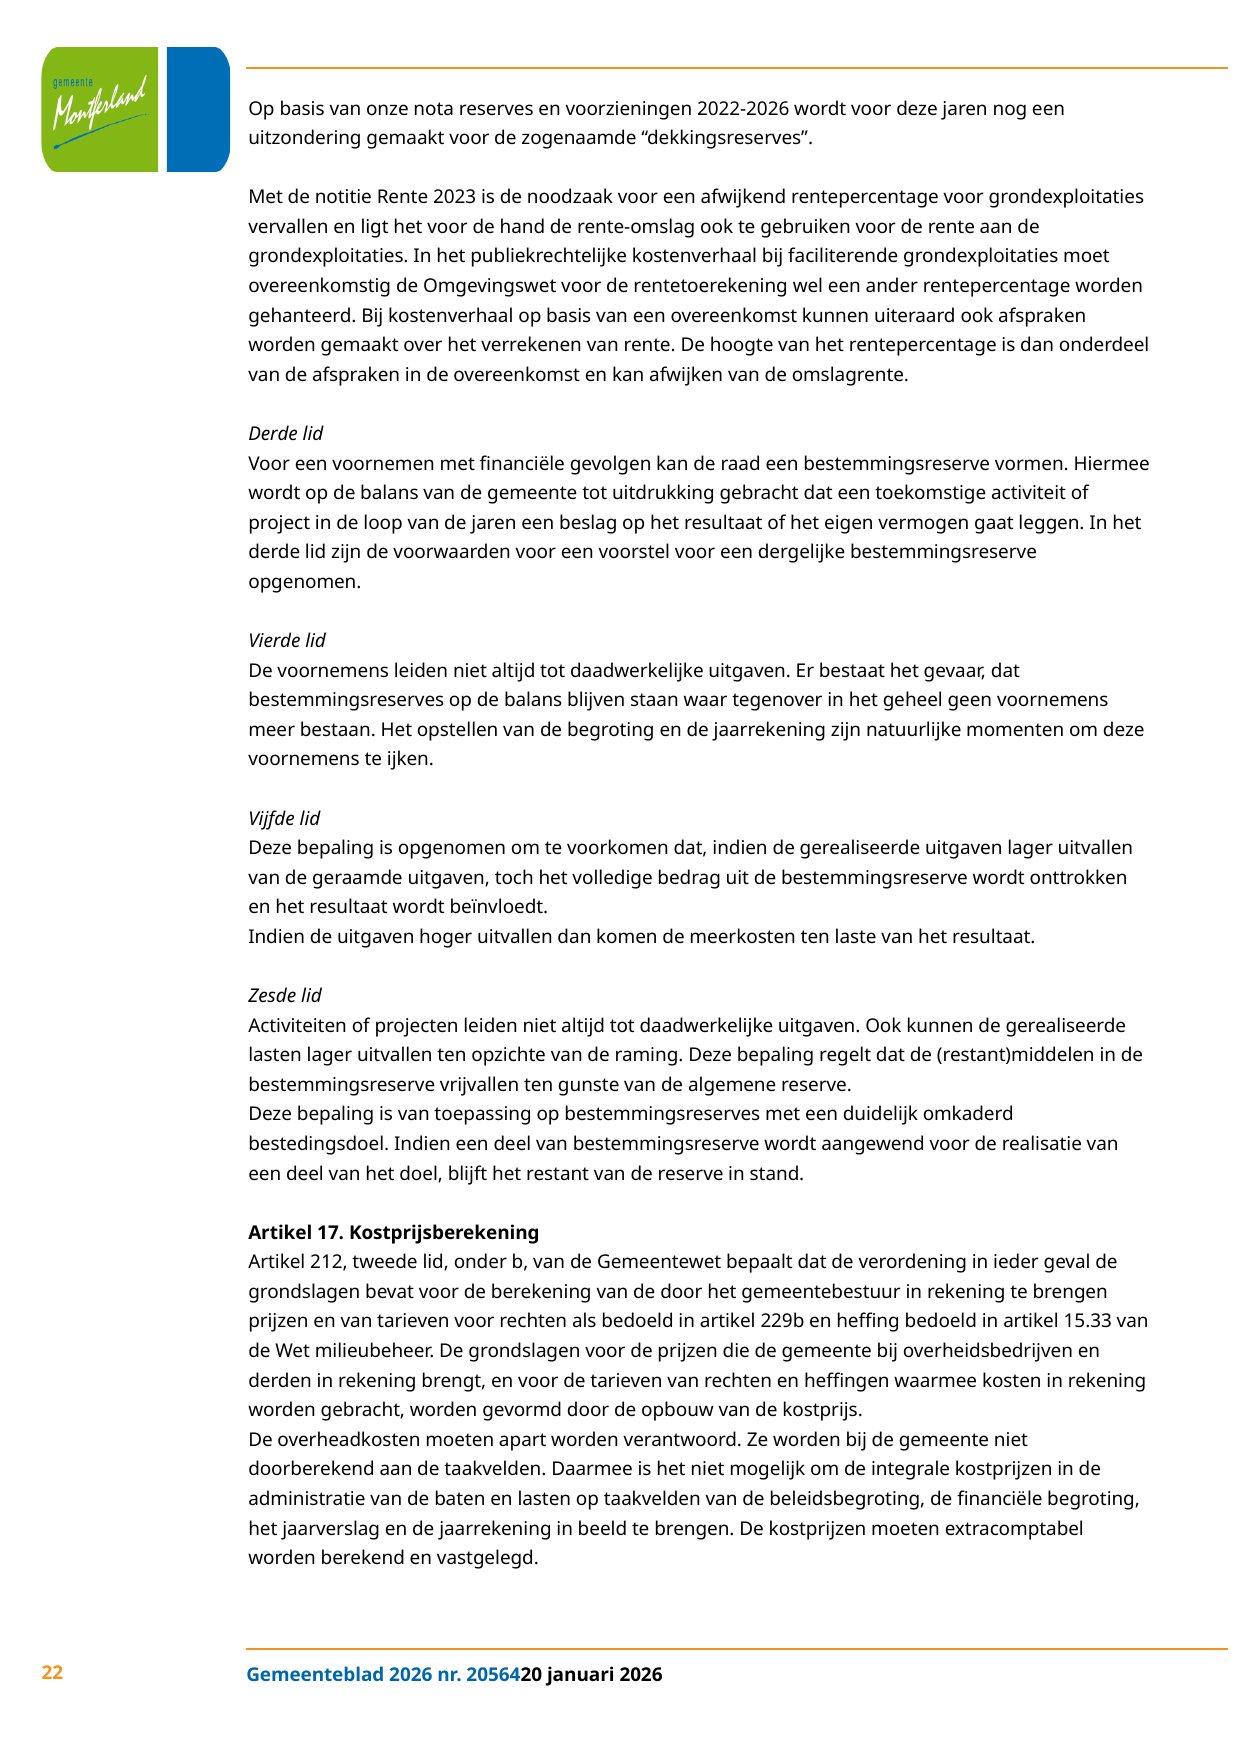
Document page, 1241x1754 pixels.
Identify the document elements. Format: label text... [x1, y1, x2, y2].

text Zesde lid [248, 982, 1152, 1008]
text Vijfde lid [248, 805, 1152, 831]
text Derde lid [248, 420, 1152, 446]
text Deze bepaling is opgenomen om te voorkomen dat, indien de gerealiseerde uitgaven lager uitvallen van de geraamde uitgaven, toch het volledige bedrag uit de bestemmingsreserve wordt onttrokken en het resultaat wordt beïnvloedt. [248, 834, 1152, 919]
text Artikel 212, tweede lid, onder b, van de Gemeentewet bepaalt dat de verordening in ieder geval de grondslagen bevat voor de berekening van de door het gemeentebestuur in rekening te brengen prijzen en van tarieven voor rechten als bedoeld in artikel 229b en heffing bedoeld in artikel 15.33 van de Wet milieubeheer. De grondslagen voor de prijzen die de gemeente bij overheidsbedrijven en derden in rekening brengt, en voor de tarieven van rechten en heffingen waarmee kosten in rekening worden gebracht, worden gevormd door de opbouw van de kostprijs. [248, 1248, 1152, 1422]
text Met de notitie Rente 2023 is de noodzaak voor een afwijkend rentepercentage voor grondexploitaties vervallen en ligt het voor de hand de rente-omslag ook te gebruiken voor de rente aan de grondexploitaties. In het publiekrechtelijke kostenverhaal bij faciliterende grondexploitaties moet overeenkomstig de Omgevingswet voor de rentetoerekening wel een ander rentepercentage worden gehanteerd. Bij kostenverhaal op basis van een overeenkomst kunnen uiteraard ook afspraken worden gemaakt over het verrekenen van rente. De hoogte van het rentepercentage is dan onderdeel van de afspraken in de overeenkomst en kan afwijken van de omslagrente. [248, 183, 1152, 387]
text De voornemens leiden niet altijd tot daadwerkelijke uitgaven. Er bestaat het gevaar, dat bestemmingsreserves op de balans blijven staan waar tegenover in het geheel geen voornemens meer bestaan. Het opstellen van de begroting en de jaarrekening zijn natuurlijke momenten om deze voornemens te ijken. [248, 657, 1152, 771]
text Artikel 17. Kostprijsberekening [248, 1219, 1152, 1245]
text De overheadkosten moeten apart worden verantwoord. Ze worden bij de gemeente niet doorberekend aan de taakvelden. Daarmee is het niet mogelijk om de integrale kostprijzen in de administratie van de baten en lasten op taakvelden van de beleidsbegroting, de financiële begroting, het jaarverslag en de jaarrekening in beeld te brengen. De kostprijzen moeten extracomptabel worden berekend en vastgelegd. [248, 1426, 1152, 1570]
text Voor een voornemen met financiële gevolgen kan de raad een bestemmingsreserve vormen. Hiermee wordt op de balans van de gemeente tot uitdrukking gebracht dat een toekomstige activiteit of project in de loop van de jaren een beslag op het resultaat of het eigen vermogen gaat leggen. In het derde lid zijn de voorwaarden voor een voorstel voor een dergelijke bestemmingsreserve opgenomen. [248, 450, 1152, 594]
text Activiteiten of projecten leiden niet altijd tot daadwerkelijke uitgaven. Ook kunnen de gerealiseerde lasten lager uitvallen ten opzichte van de raming. Deze bepaling regelt dat de (restant)middelen in de bestemmingsreserve vrijvallen ten gunste van de algemene reserve. [248, 1012, 1152, 1097]
text Vierde lid [248, 627, 1152, 653]
text Op basis van onze nota reserves en voorzieningen 2022-2026 wordt voor deze jaren nog een uitzondering gemaakt voor de zogenaamde “dekkingsreserves”. [248, 95, 1152, 150]
picture [41, 47, 231, 172]
text Indien de uitgaven hoger uitvallen dan komen de meerkosten ten laste van het resultaat. [248, 923, 1152, 949]
text Deze bepaling is van toepassing op bestemmingsreserves met een duidelijk omkaderd bestedingsdoel. Indien een deel van bestemmingsreserve wordt aangewend voor de realisatie van een deel van het doel, blijft het restant van de reserve in stand. [248, 1101, 1152, 1186]
